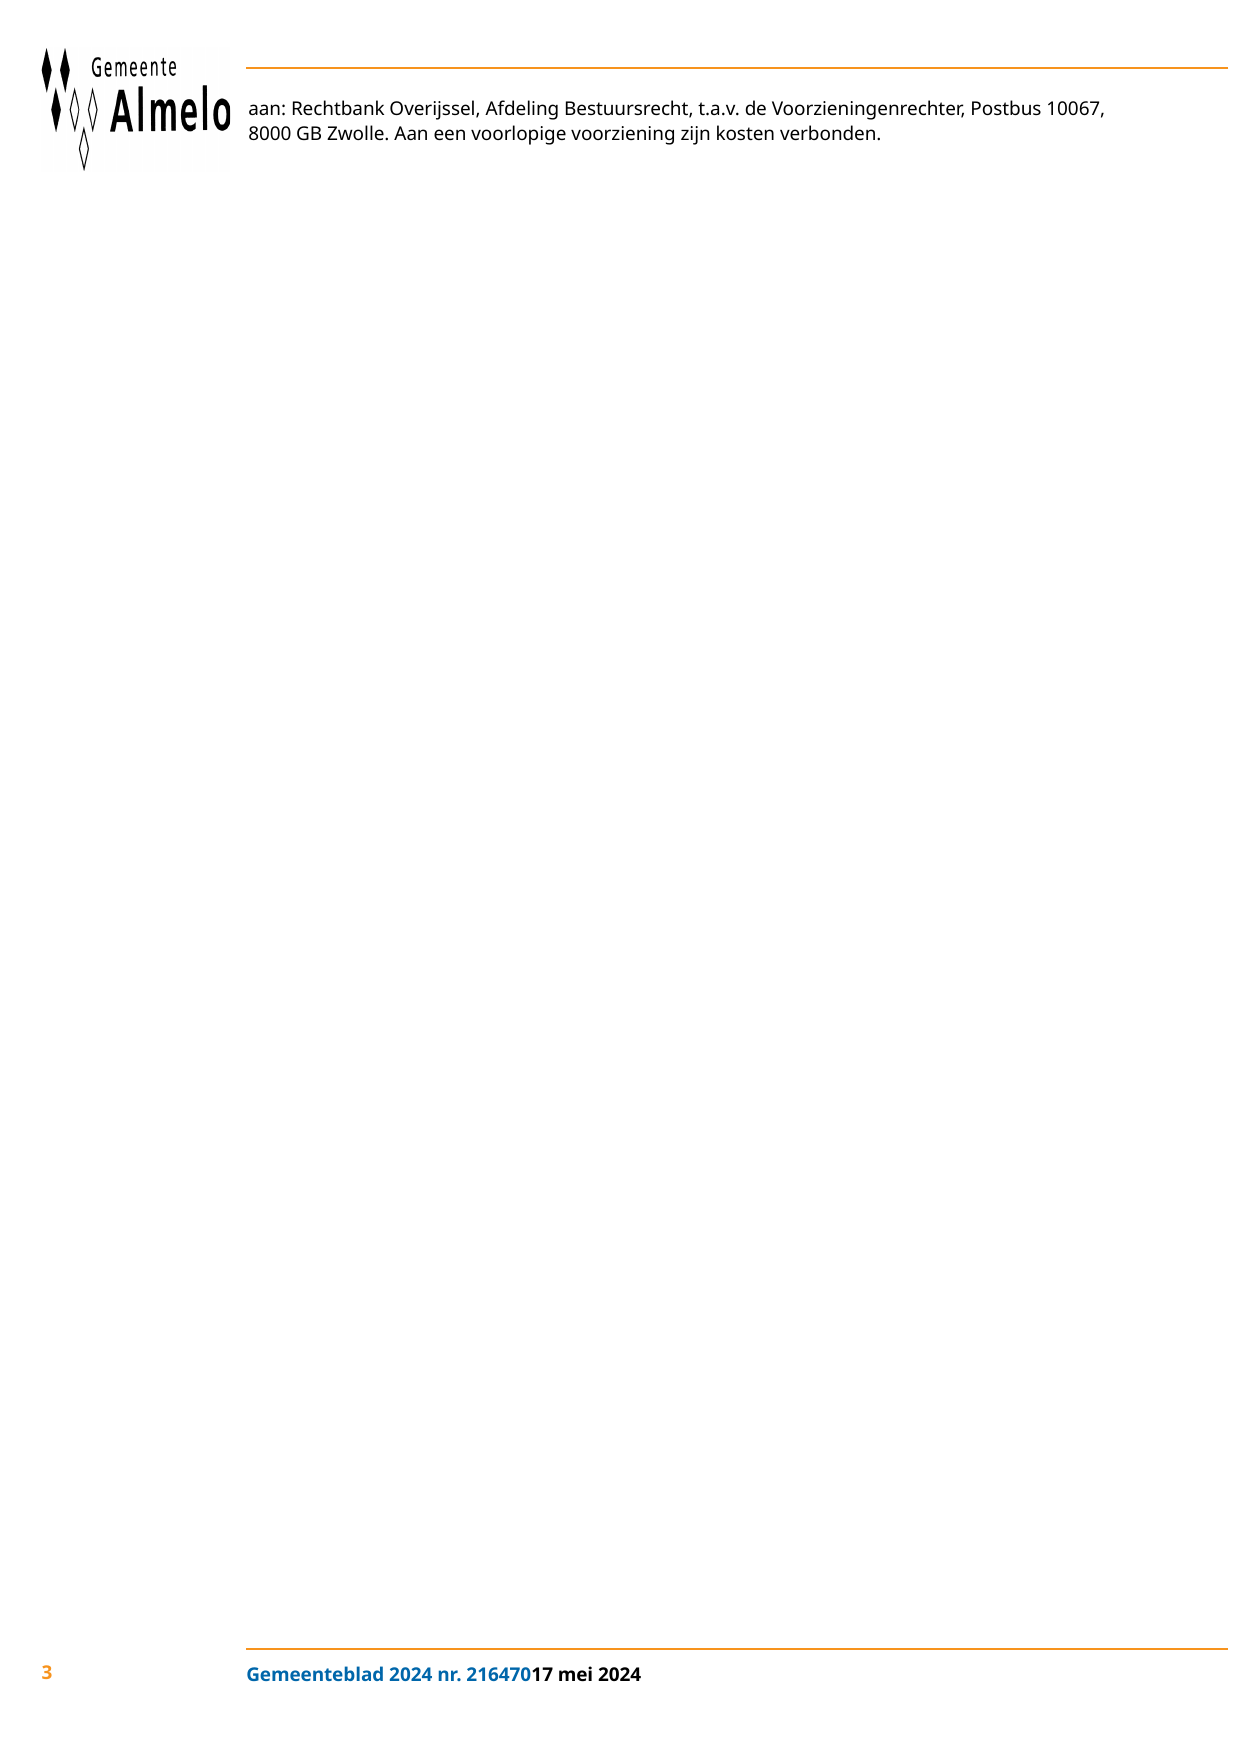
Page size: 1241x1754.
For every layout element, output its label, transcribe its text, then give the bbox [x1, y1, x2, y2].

picture [41, 47, 231, 172]
text aan: Rechtbank Overijssel, Afdeling Bestuursrecht, t.a.v. de Voorzieningenrechter, Postbus 10067, 8000 GB Zwolle. Aan een voorlopige voorziening zijn kosten verbonden. [248, 95, 1152, 146]
